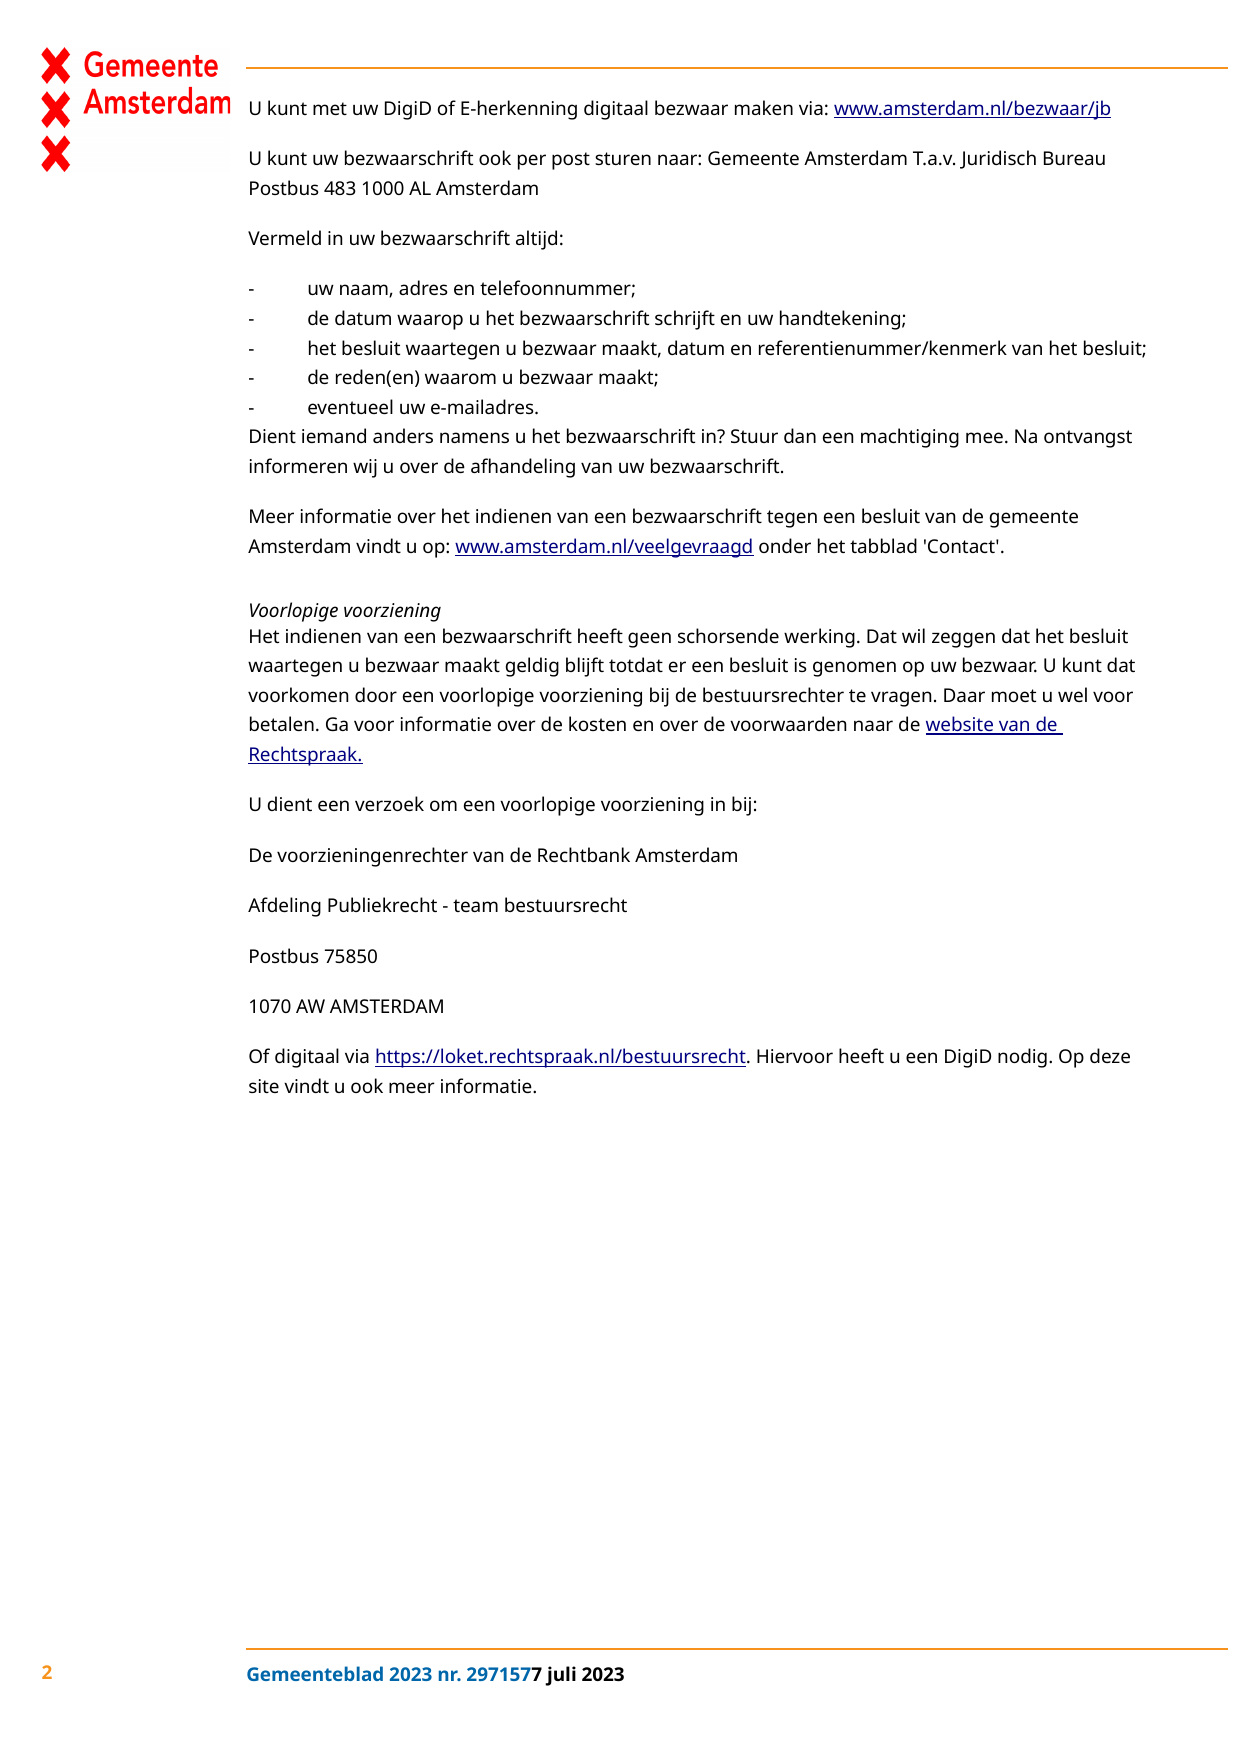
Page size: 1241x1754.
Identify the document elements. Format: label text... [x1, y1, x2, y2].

list de datum waarop u het bezwaarschrift schrijft en uw handtekening; [248, 305, 1152, 331]
text Meer informatie over het indienen van een bezwaarschrift tegen een besluit van de gemeente Amsterdam vindt u op: www.amsterdam.nl/veelgevraagd onder het tabblad 'Contact'. [248, 503, 1152, 559]
list uw naam, adres en telefoonnummer; [248, 276, 1152, 301]
list het besluit waartegen u bezwaar maakt, datum en referentienummer/kenmerk van het besluit; [248, 335, 1152, 361]
text U kunt uw bezwaarschrift ook per post sturen naar: Gemeente Amsterdam T.a.v. Juridisch Bureau Postbus 483 1000 AL Amsterdam [248, 145, 1152, 201]
text Dient iemand anders namens u het bezwaarschrift in? Stuur dan een machtiging mee. Na ontvangst informeren wij u over de afhandeling van uw bezwaarschrift. [248, 423, 1152, 479]
text Het indienen van een bezwaarschrift heeft geen schorsende werking. Dat wil zeggen dat het besluit waartegen u bezwaar maakt geldig blijft totdat er een besluit is genomen op uw bezwaar. U kunt dat voorkomen door een voorlopige voorziening bij de bestuursrechter te vragen. Daar moet u wel voor betalen. Ga voor informatie over de kosten en over de voorwaarden naar de website van de Rechtspraak. [248, 623, 1152, 767]
picture [41, 47, 231, 172]
text U kunt met uw DigiD of E-herkenning digitaal bezwaar maken via: www.amsterdam.nl/bezwaar/jb [248, 95, 1152, 121]
list de reden(en) waarom u bezwaar maakt; [248, 364, 1152, 390]
text Of digitaal via https://loket.rechtspraak.nl/bestuursrecht. Hiervoor heeft u een DigiD nodig. Op deze site vindt u ook meer informatie. [248, 1044, 1152, 1099]
text Afdeling Publiekrecht - team bestuursrecht [248, 892, 1152, 918]
text 1070 AW AMSTERDAM [248, 993, 1152, 1019]
list eventueel uw e-mailadres. [248, 394, 1152, 420]
text Postbus 75850 [248, 943, 1152, 968]
text Vermeld in uw bezwaarschrift altijd: [248, 225, 1152, 251]
text U dient een verzoek om een voorlopige voorziening in bij: [248, 792, 1152, 817]
text De voorzieningenrechter van de Rechtbank Amsterdam [248, 842, 1152, 868]
text Voorlopige voorziening [248, 597, 1152, 623]
